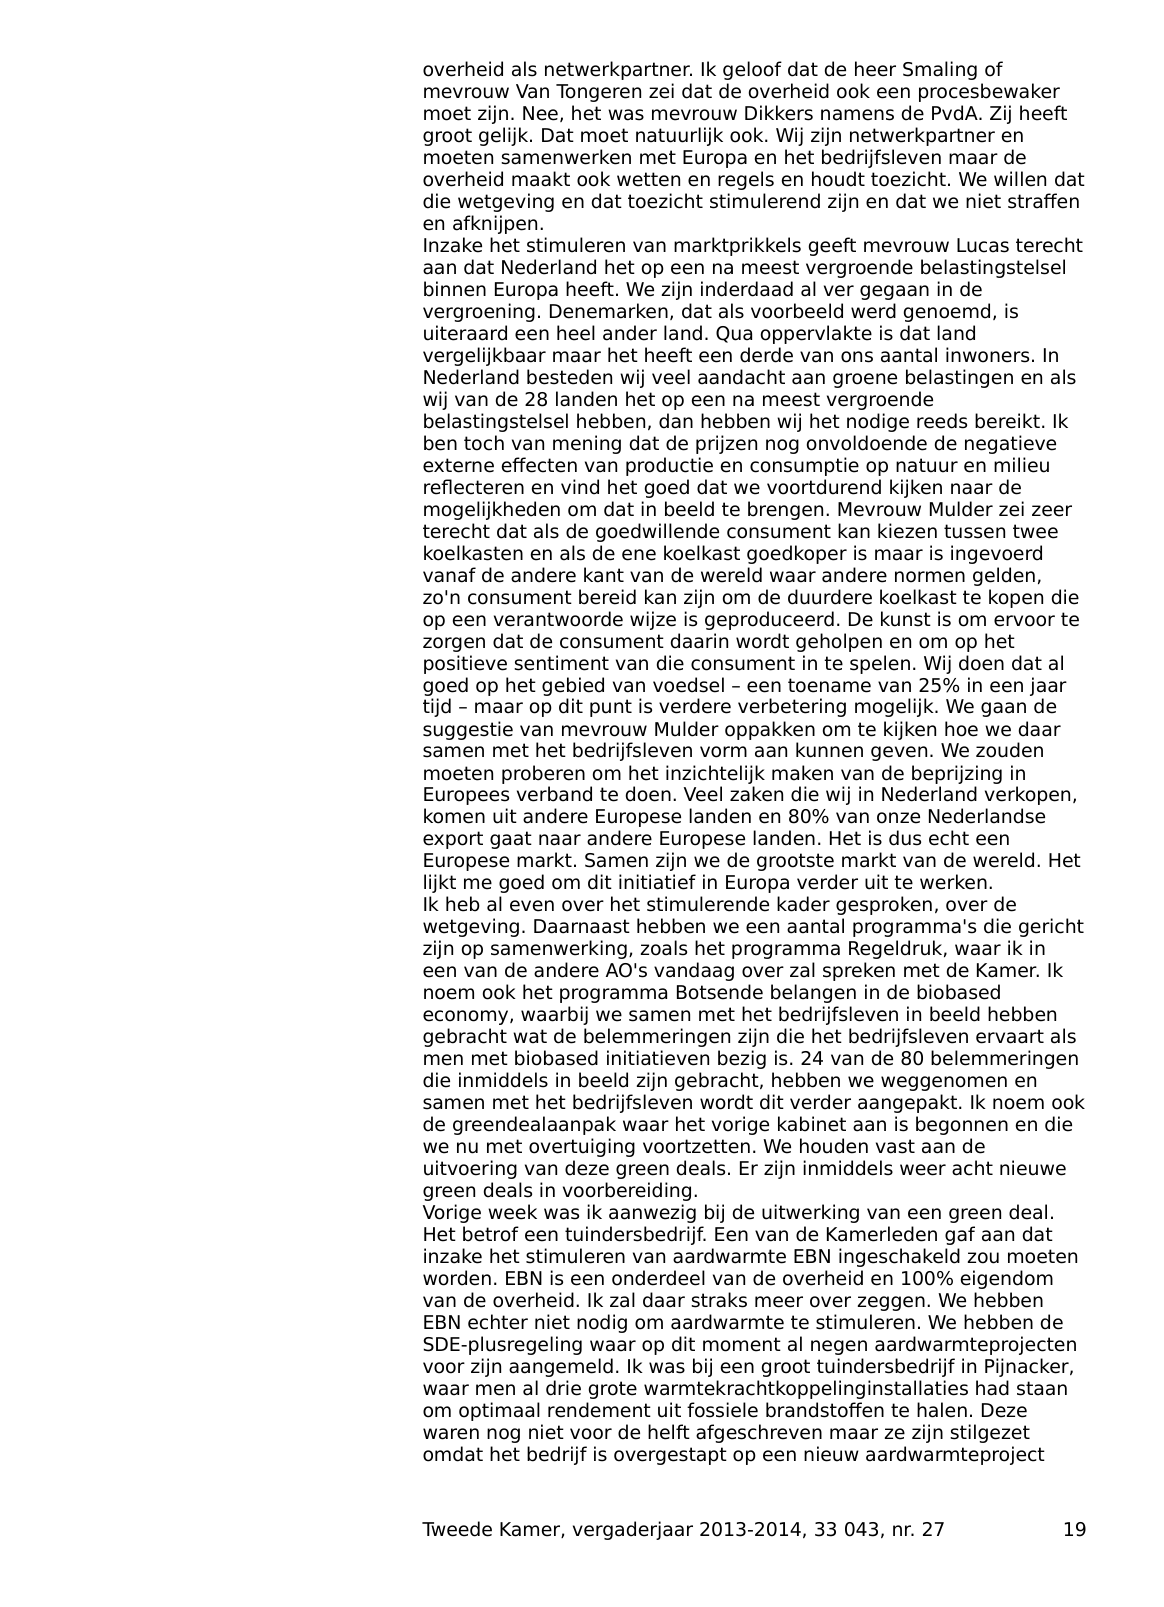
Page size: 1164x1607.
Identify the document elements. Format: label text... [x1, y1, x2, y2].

text overheid als netwerkpartner. Ik geloof dat de heer Smaling of mevrouw Van Tongeren zei dat de overheid ook een procesbewaker moet zijn. Nee, het was mevrouw Dikkers namens de PvdA. Zij heeft groot gelijk. Dat moet natuurlijk ook. Wij zijn netwerkpartner en moeten samenwerken met Europa en het bedrijfsleven maar de overheid maakt ook wetten en regels en houdt toezicht. We willen dat die wetgeving en dat toezicht stimulerend zijn en dat we niet straffen en afknijpen. [422, 59, 1087, 235]
text Inzake het stimuleren van marktprikkels geeft mevrouw Lucas terecht aan dat Nederland het op een na meest vergroende belastingstelsel binnen Europa heeft. We zijn inderdaad al ver gegaan in de vergroening. Denemarken, dat als voorbeeld werd genoemd, is uiteraard een heel ander land. Qua oppervlakte is dat land vergelijkbaar maar het heeft een derde van ons aantal inwoners. In Nederland besteden wij veel aandacht aan groene belastingen en als wij van de 28 landen het op een na meest vergroende belastingstelsel hebben, dan hebben wij het nodige reeds bereikt. Ik ben toch van mening dat de prijzen nog onvoldoende de negatieve externe effecten van productie en consumptie op natuur en milieu reflecteren en vind het goed dat we voortdurend kijken naar de mogelijkheden om dat in beeld te brengen. Mevrouw Mulder zei zeer terecht dat als de goedwillende consument kan kiezen tussen twee koelkasten en als de ene koelkast goedkoper is maar is ingevoerd vanaf de andere kant van de wereld waar andere normen gelden, zo'n consument bereid kan zijn om de duurdere koelkast te kopen die op een verantwoorde wijze is geproduceerd. De kunst is om ervoor te zorgen dat de consument daarin wordt geholpen en om op het positieve sentiment van die consument in te spelen. Wij doen dat al goed op het gebied van voedsel – een toename van 25% in een jaar tijd – maar op dit punt is verdere verbetering mogelijk. We gaan de suggestie van mevrouw Mulder oppakken om te kijken hoe we daar samen met het bedrijfsleven vorm aan kunnen geven. We zouden moeten proberen om het inzichtelijk maken van de beprijzing in Europees verband te doen. Veel zaken die wij in Nederland verkopen, komen uit andere Europese landen en 80% van onze Nederlandse export gaat naar andere Europese landen. Het is dus echt een Europese markt. Samen zijn we de grootste markt van de wereld. Het lijkt me goed om dit initiatief in Europa verder uit te werken. [422, 235, 1087, 894]
text Ik heb al even over het stimulerende kader gesproken, over de wetgeving. Daarnaast hebben we een aantal programma's die gericht zijn op samenwerking, zoals het programma Regeldruk, waar ik in een van de andere AO's vandaag over zal spreken met de Kamer. Ik noem ook het programma Botsende belangen in de biobased economy, waarbij we samen met het bedrijfsleven in beeld hebben gebracht wat de belemmeringen zijn die het bedrijfsleven ervaart als men met biobased initiatieven bezig is. 24 van de 80 belemmeringen die inmiddels in beeld zijn gebracht, hebben we weggenomen en samen met het bedrijfsleven wordt dit verder aangepakt. Ik noem ook de greendealaanpak waar het vorige kabinet aan is begonnen en die we nu met overtuiging voortzetten. We houden vast aan de uitvoering van deze green deals. Er zijn inmiddels weer acht nieuwe green deals in voorbereiding. [422, 894, 1087, 1202]
text Vorige week was ik aanwezig bij de uitwerking van een green deal. Het betrof een tuindersbedrijf. Een van de Kamerleden gaf aan dat inzake het stimuleren van aardwarmte EBN ingeschakeld zou moeten worden. EBN is een onderdeel van de overheid en 100% eigendom van de overheid. Ik zal daar straks meer over zeggen. We hebben EBN echter niet nodig om aardwarmte te stimuleren. We hebben de SDE-plusregeling waar op dit moment al negen aardwarmteprojecten voor zijn aangemeld. Ik was bij een groot tuindersbedrijf in Pijnacker, waar men al drie grote warmtekrachtkoppelinginstallaties had staan om optimaal rendement uit fossiele brandstoffen te halen. Deze waren nog niet voor de helft afgeschreven maar ze zijn stilgezet omdat het bedrijf is overgestapt op een nieuw aardwarmteproject [422, 1202, 1087, 1466]
